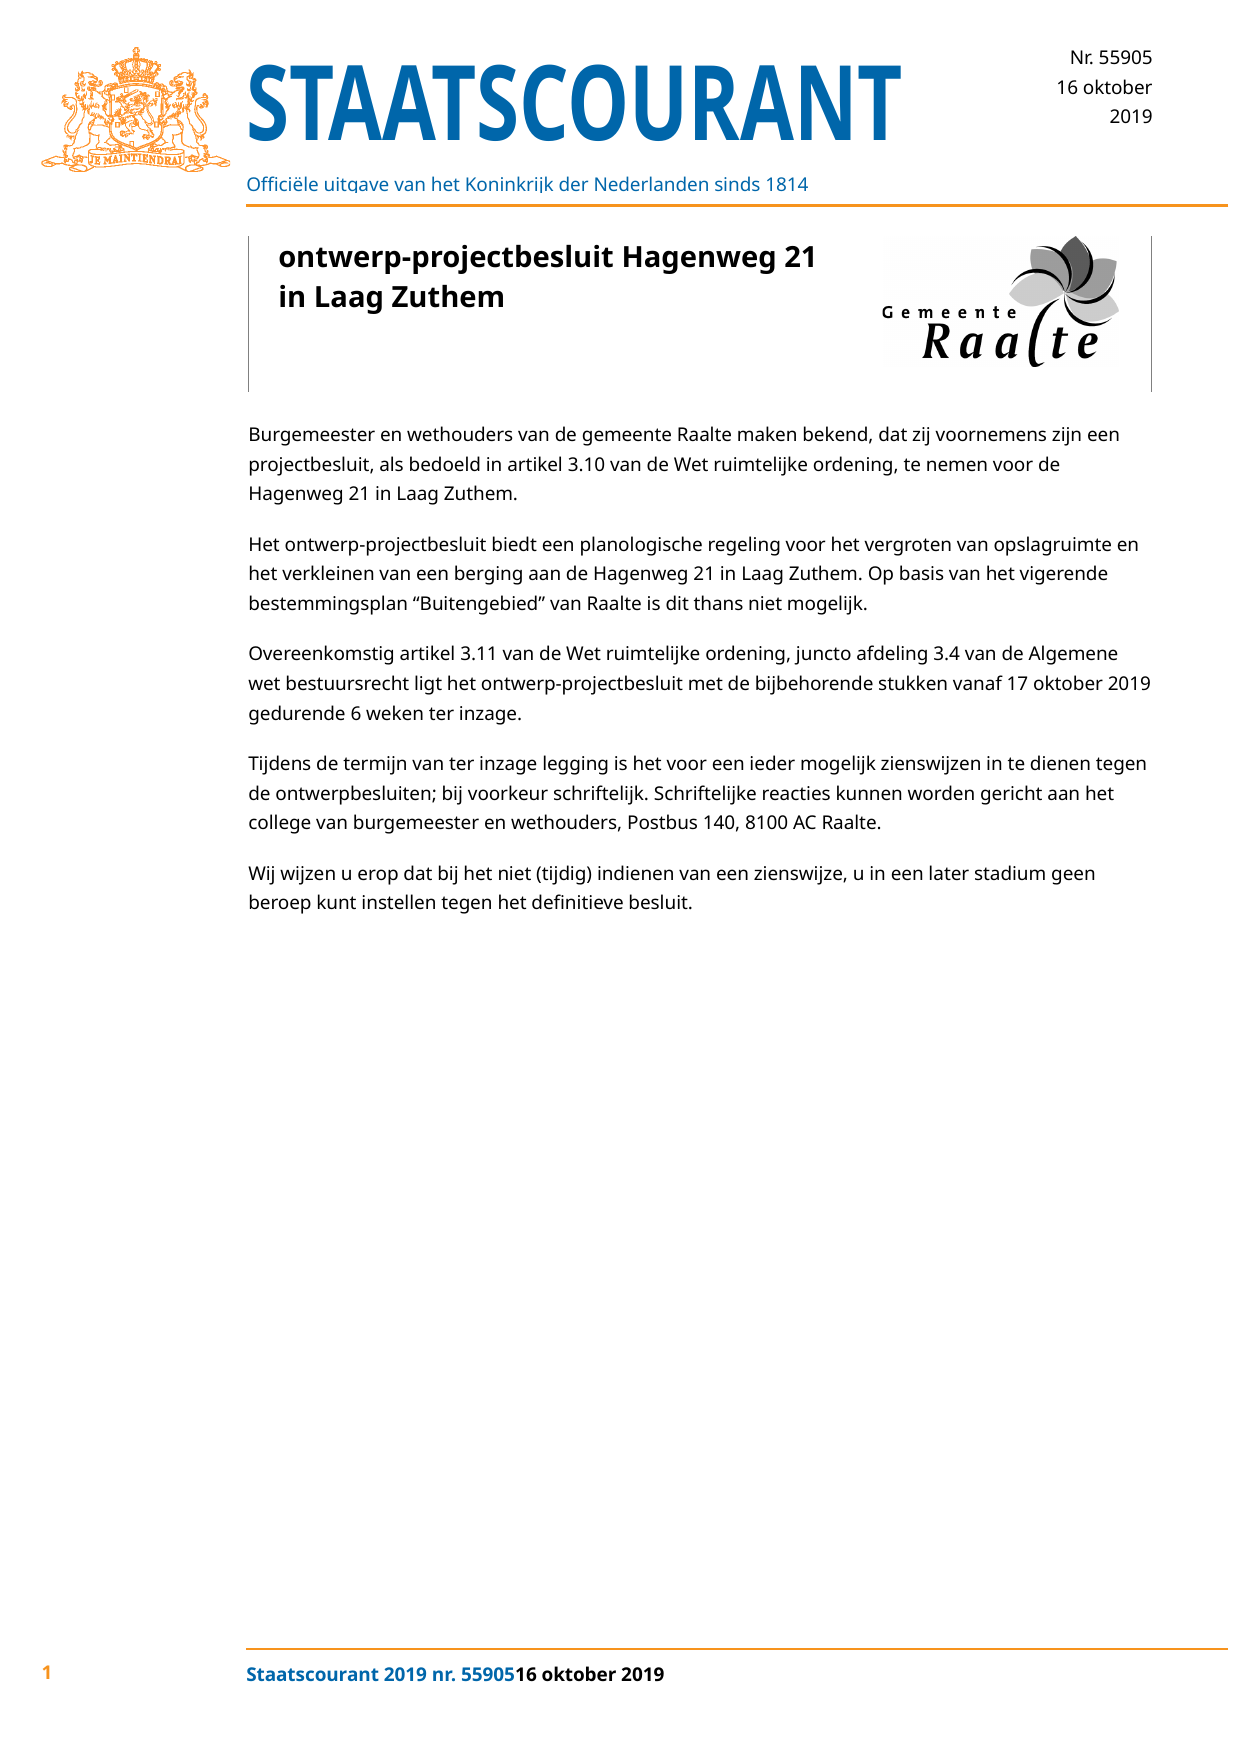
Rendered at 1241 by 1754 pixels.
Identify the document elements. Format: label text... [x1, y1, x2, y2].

picture [41, 47, 231, 172]
table_header ontwerp-projectbesluit Hagenweg 21 in Laag Zuthem [249, 236, 850, 392]
picture [882, 236, 1119, 367]
text Overeenkomstig artikel 3.11 van de Wet ruimtelijke ordening, juncto afdeling 3.4 van de Algemene wet bestuursrecht ligt het ontwerp-projectbesluit met de bijbehorende stukken vanaf 17 oktober 2019 gedurende 6 weken ter inzage. [248, 641, 1152, 725]
text Het ontwerp-projectbesluit biedt een planologische regeling voor het vergroten van opslagruimte en het verkleinen van een berging aan de Hagenweg 21 in Laag Zuthem. Op basis van het vigerende bestemmingsplan “Buitengebied” van Raalte is dit thans niet mogelijk. [248, 531, 1152, 616]
text Burgemeester en wethouders van de gemeente Raalte maken bekend, dat zij voornemens zijn een projectbesluit, als bedoeld in artikel 3.10 van de Wet ruimtelijke ordening, te nemen voor de Hagenweg 21 in Laag Zuthem. [248, 421, 1152, 506]
text Tijdens de termijn van ter inzage legging is het voor een ieder mogelijk zienswijzen in te dienen tegen de ontwerpbesluiten; bij voorkeur schriftelijk. Schriftelijke reacties kunnen worden gericht aan het college van burgemeester en wethouders, Postbus 140, 8100 AC Raalte. [248, 750, 1152, 835]
text Wij wijzen u erop dat bij het niet (tijdig) indienen van een zienswijze, u in een later stadium geen beroep kunt instellen tegen het definitieve besluit. [248, 860, 1152, 915]
table_header [850, 236, 1151, 392]
